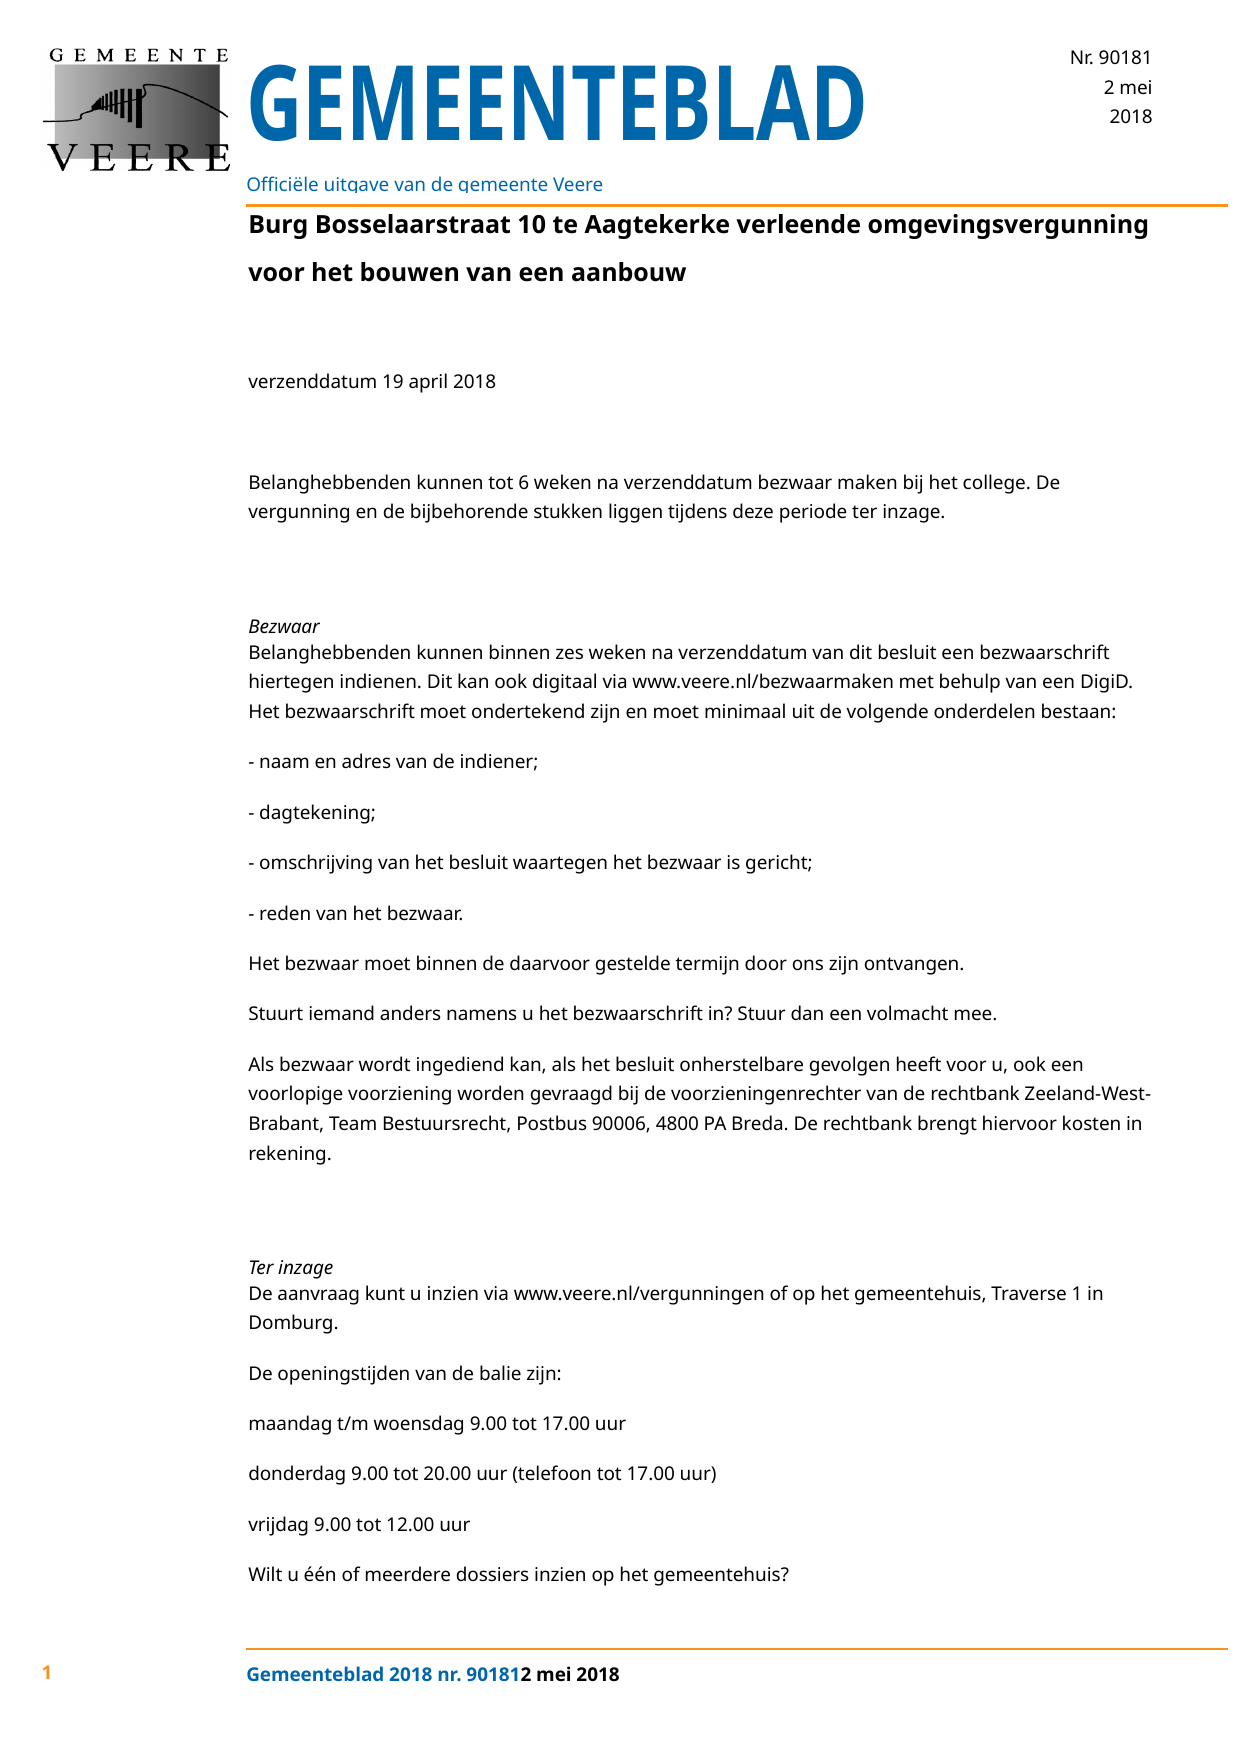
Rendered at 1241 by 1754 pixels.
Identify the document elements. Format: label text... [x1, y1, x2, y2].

text - dagtekening; [248, 799, 1152, 824]
text - omschrijving van het besluit waartegen het bezwaar is gericht; [248, 849, 1152, 875]
text Het bezwaar moet binnen de daarvoor gestelde termijn door ons zijn ontvangen. [248, 950, 1152, 976]
text Ter inzage [248, 1254, 1152, 1280]
text Belanghebbenden kunnen binnen zes weken na verzenddatum van dit besluit een bezwaarschrift hiertegen indienen. Dit kan ook digitaal via www.veere.nl/bezwaarmaken met behulp van een DigiD. Het bezwaarschrift moet ondertekend zijn en moet minimaal uit de volgende onderdelen bestaan: [248, 639, 1152, 724]
text vrijdag 9.00 tot 12.00 uur [248, 1511, 1152, 1537]
text Burg Bosselaarstraat 10 te Aagtekerke verleende omgevingsvergunning voor het bouwen van een aanbouw [248, 207, 1152, 288]
text Belanghebbenden kunnen tot 6 weken na verzenddatum bezwaar maken bij het college. De vergunning en de bijbehorende stukken liggen tijdens deze periode ter inzage. [248, 469, 1152, 524]
text Als bezwaar wordt ingediend kan, als het besluit onherstelbare gevolgen heeft voor u, ook een voorlopige voorziening worden gevraagd bij de voorzieningenrechter van de rechtbank Zeeland-West-Brabant, Team Bestuursrecht, Postbus 90006, 4800 PA Breda. De rechtbank brengt hiervoor kosten in rekening. [248, 1051, 1152, 1165]
text De aanvraag kunt u inzien via www.veere.nl/vergunningen of op het gemeentehuis, Traverse 1 in Domburg. [248, 1280, 1152, 1335]
text De openingstijden van de balie zijn: [248, 1360, 1152, 1386]
text Wilt u één of meerdere dossiers inzien op het gemeentehuis? [248, 1561, 1152, 1587]
text donderdag 9.00 tot 20.00 uur (telefoon tot 17.00 uur) [248, 1461, 1152, 1486]
text maandag t/m woensdag 9.00 tot 17.00 uur [248, 1410, 1152, 1436]
text - reden van het bezwaar. [248, 900, 1152, 925]
text - naam en adres van de indiener; [248, 748, 1152, 774]
text Bezwaar [248, 613, 1152, 639]
picture [41, 47, 231, 172]
text Stuurt iemand anders namens u het bezwaarschrift in? Stuur dan een volmacht mee. [248, 1001, 1152, 1026]
text verzenddatum 19 april 2018 [248, 368, 1152, 394]
